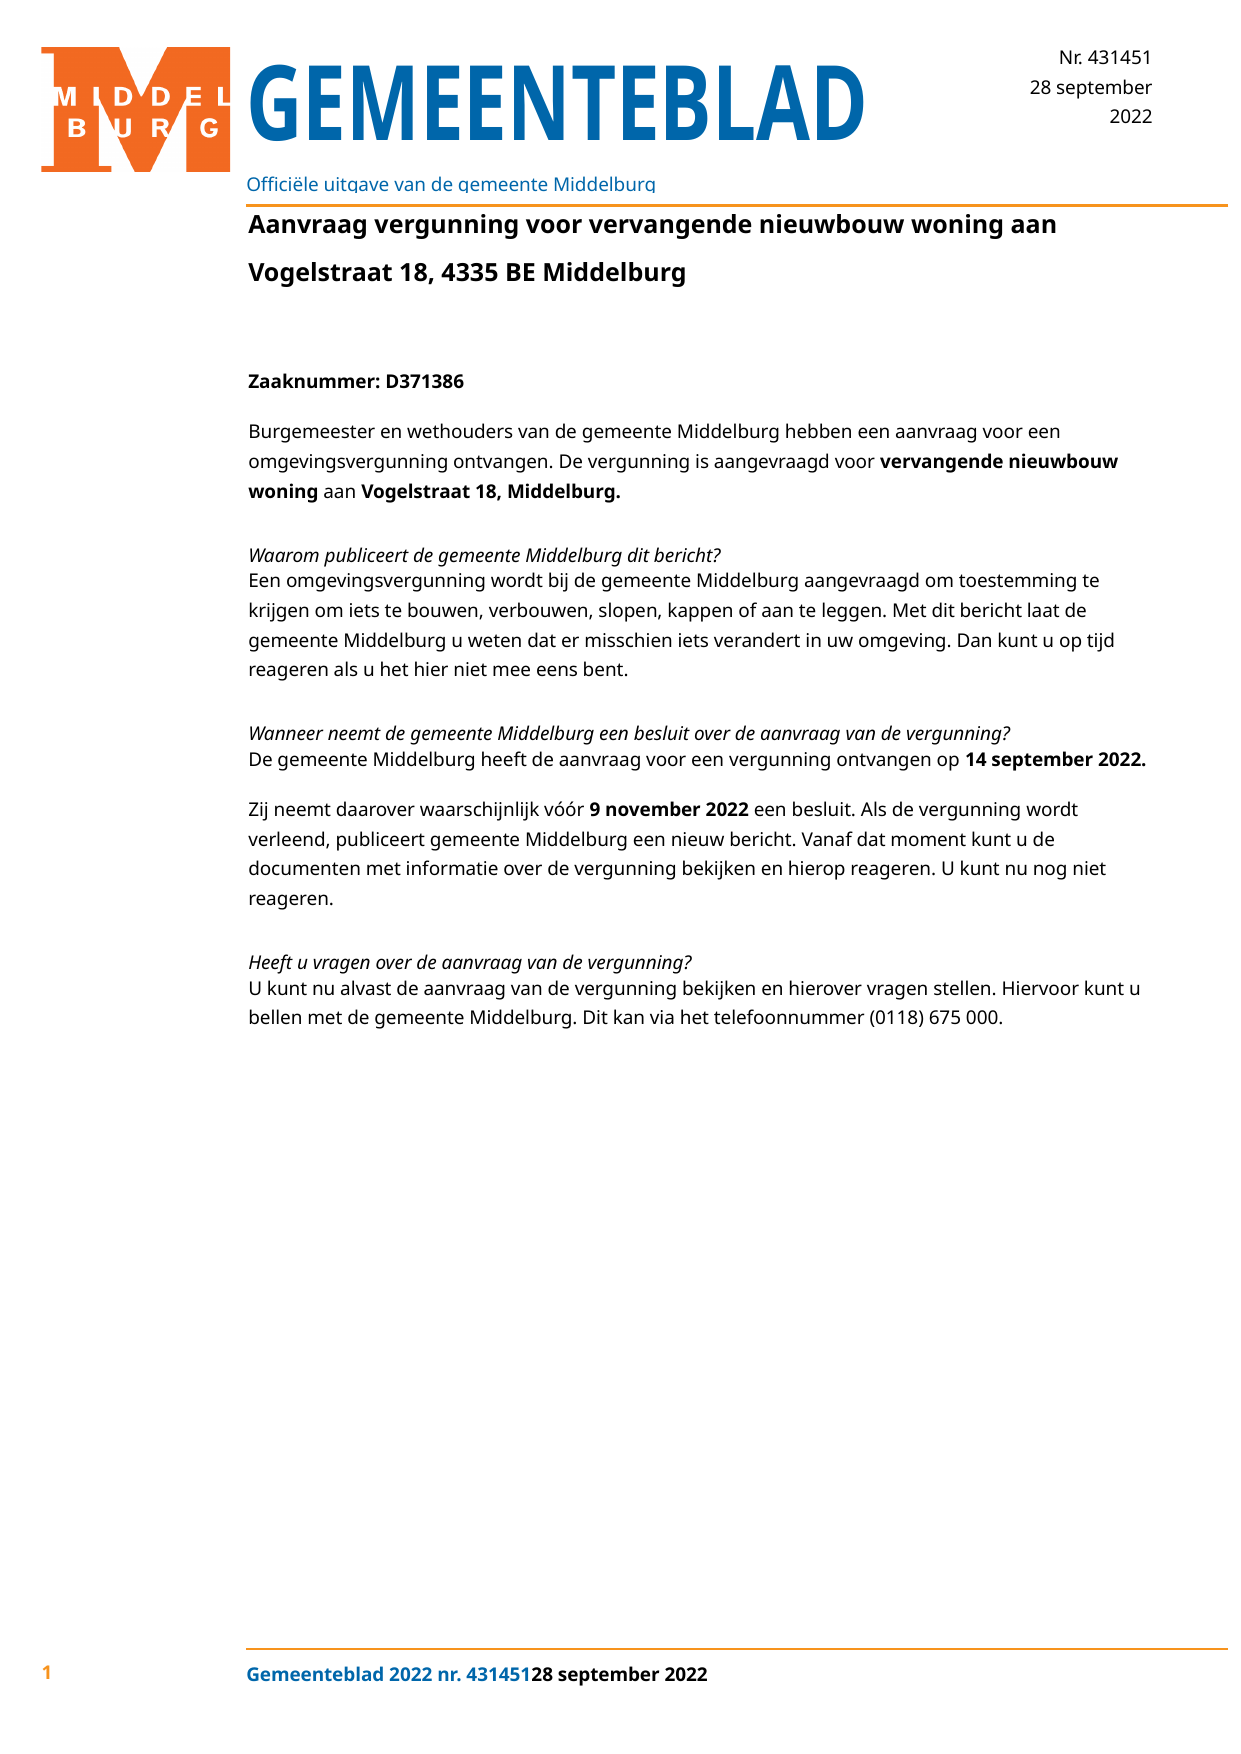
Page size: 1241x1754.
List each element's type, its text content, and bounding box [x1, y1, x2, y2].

text Aanvraag vergunning voor vervangende nieuwbouw woning aan Vogelstraat 18, 4335 BE Middelburg [248, 207, 1152, 288]
text Burgemeester en wethouders van de gemeente Middelburg hebben een aanvraag voor een omgevingsvergunning ontvangen. De vergunning is aangevraagd voor vervangende nieuwbouw woning aan Vogelstraat 18, Middelburg. [248, 419, 1152, 504]
text Een omgevingsvergunning wordt bij de gemeente Middelburg aangevraagd om toestemming te krijgen om iets te bouwen, verbouwen, slopen, kappen of aan te leggen. Met dit bericht laat de gemeente Middelburg u weten dat er misschien iets verandert in uw omgeving. Dan kunt u op tijd reageren als u het hier niet mee eens bent. [248, 568, 1152, 682]
picture [41, 47, 231, 172]
text Zij neemt daarover waarschijnlijk vóór 9 november 2022 een besluit. Als de vergunning wordt verleend, publiceert gemeente Middelburg een nieuw bericht. Vanaf dat moment kunt u de documenten met informatie over de vergunning bekijken en hierop reageren. U kunt nu nog niet reageren. [248, 796, 1152, 911]
text Zaaknummer: D371386 [248, 368, 1152, 394]
text Waarom publiceert de gemeente Middelburg dit bericht? [248, 542, 1152, 568]
text Wanneer neemt de gemeente Middelburg een besluit over de aanvraag van de vergunning? [248, 720, 1152, 746]
text U kunt nu alvast de aanvraag van de vergunning bekijken en hierover vragen stellen. Hiervoor kunt u bellen met de gemeente Middelburg. Dit kan via het telefoonnummer (0118) 675 000. [248, 975, 1152, 1030]
text Heeft u vragen over de aanvraag van de vergunning? [248, 949, 1152, 975]
text De gemeente Middelburg heeft de aanvraag voor een vergunning ontvangen op 14 september 2022. [248, 746, 1152, 772]
